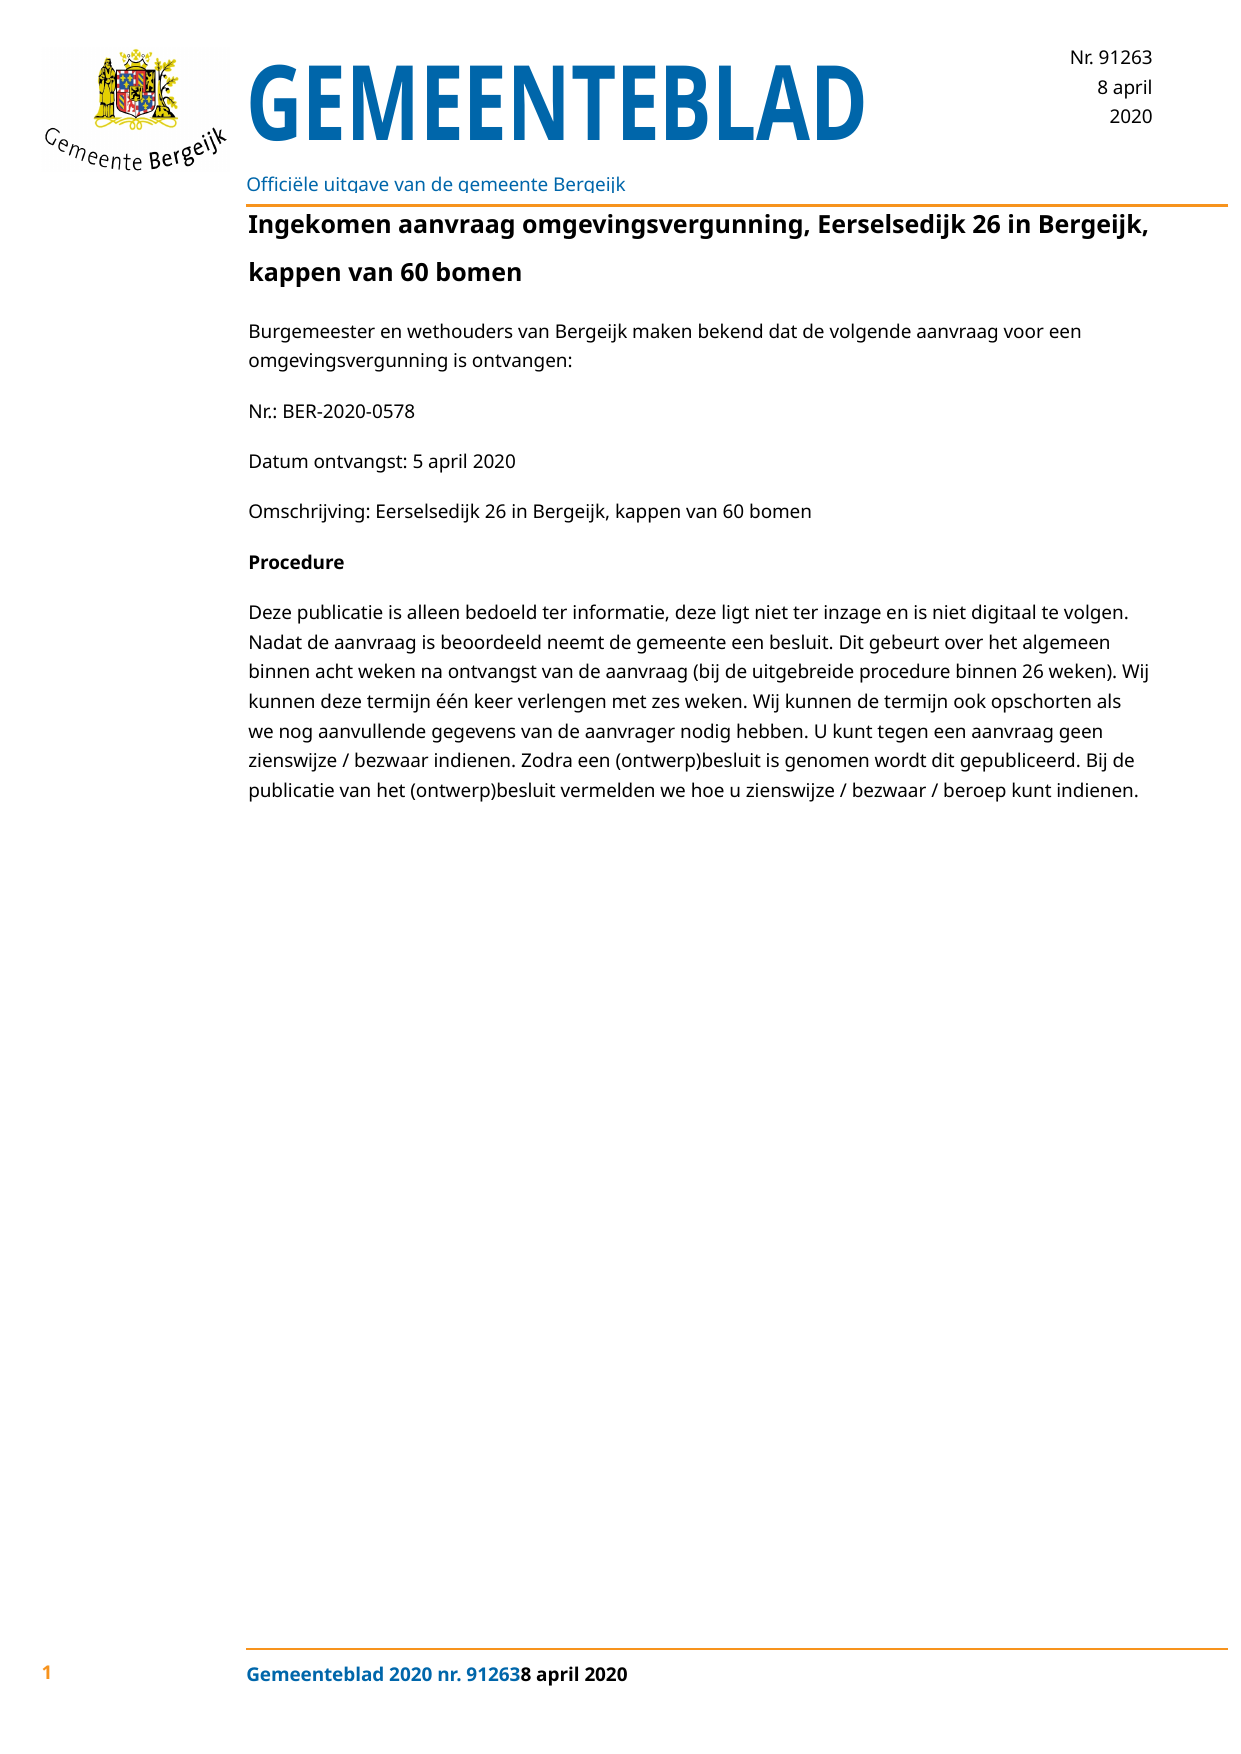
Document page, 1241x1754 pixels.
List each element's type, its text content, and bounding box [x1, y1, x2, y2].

text Nr.: BER-2020-0578 [248, 398, 1152, 424]
text Datum ontvangst: 5 april 2020 [248, 448, 1152, 474]
text Procedure [248, 549, 1152, 575]
text Omschrijving: Eerselsedijk 26 in Bergeijk, kappen van 60 bomen [248, 499, 1152, 524]
picture [41, 47, 231, 172]
text Ingekomen aanvraag omgevingsvergunning, Eerselsedijk 26 in Bergeijk, kappen van 60 bomen [248, 207, 1152, 288]
text Burgemeester en wethouders van Bergeijk maken bekend dat de volgende aanvraag voor een omgevingsvergunning is ontvangen: [248, 318, 1152, 373]
text Deze publicatie is alleen bedoeld ter informatie, deze ligt niet ter inzage en is niet digitaal te volgen. Nadat de aanvraag is beoordeeld neemt de gemeente een besluit. Dit gebeurt over het algemeen binnen acht weken na ontvangst van de aanvraag (bij de uitgebreide procedure binnen 26 weken). Wij kunnen deze termijn één keer verlengen met zes weken. Wij kunnen de termijn ook opschorten als we nog aanvullende gegevens van de aanvrager nodig hebben. U kunt tegen een aanvraag geen zienswijze / bezwaar indienen. Zodra een (ontwerp)besluit is genomen wordt dit gepubliceerd. Bij de publicatie van het (ontwerp)besluit vermelden we hoe u zienswijze / bezwaar / beroep kunt indienen. [248, 599, 1152, 803]
